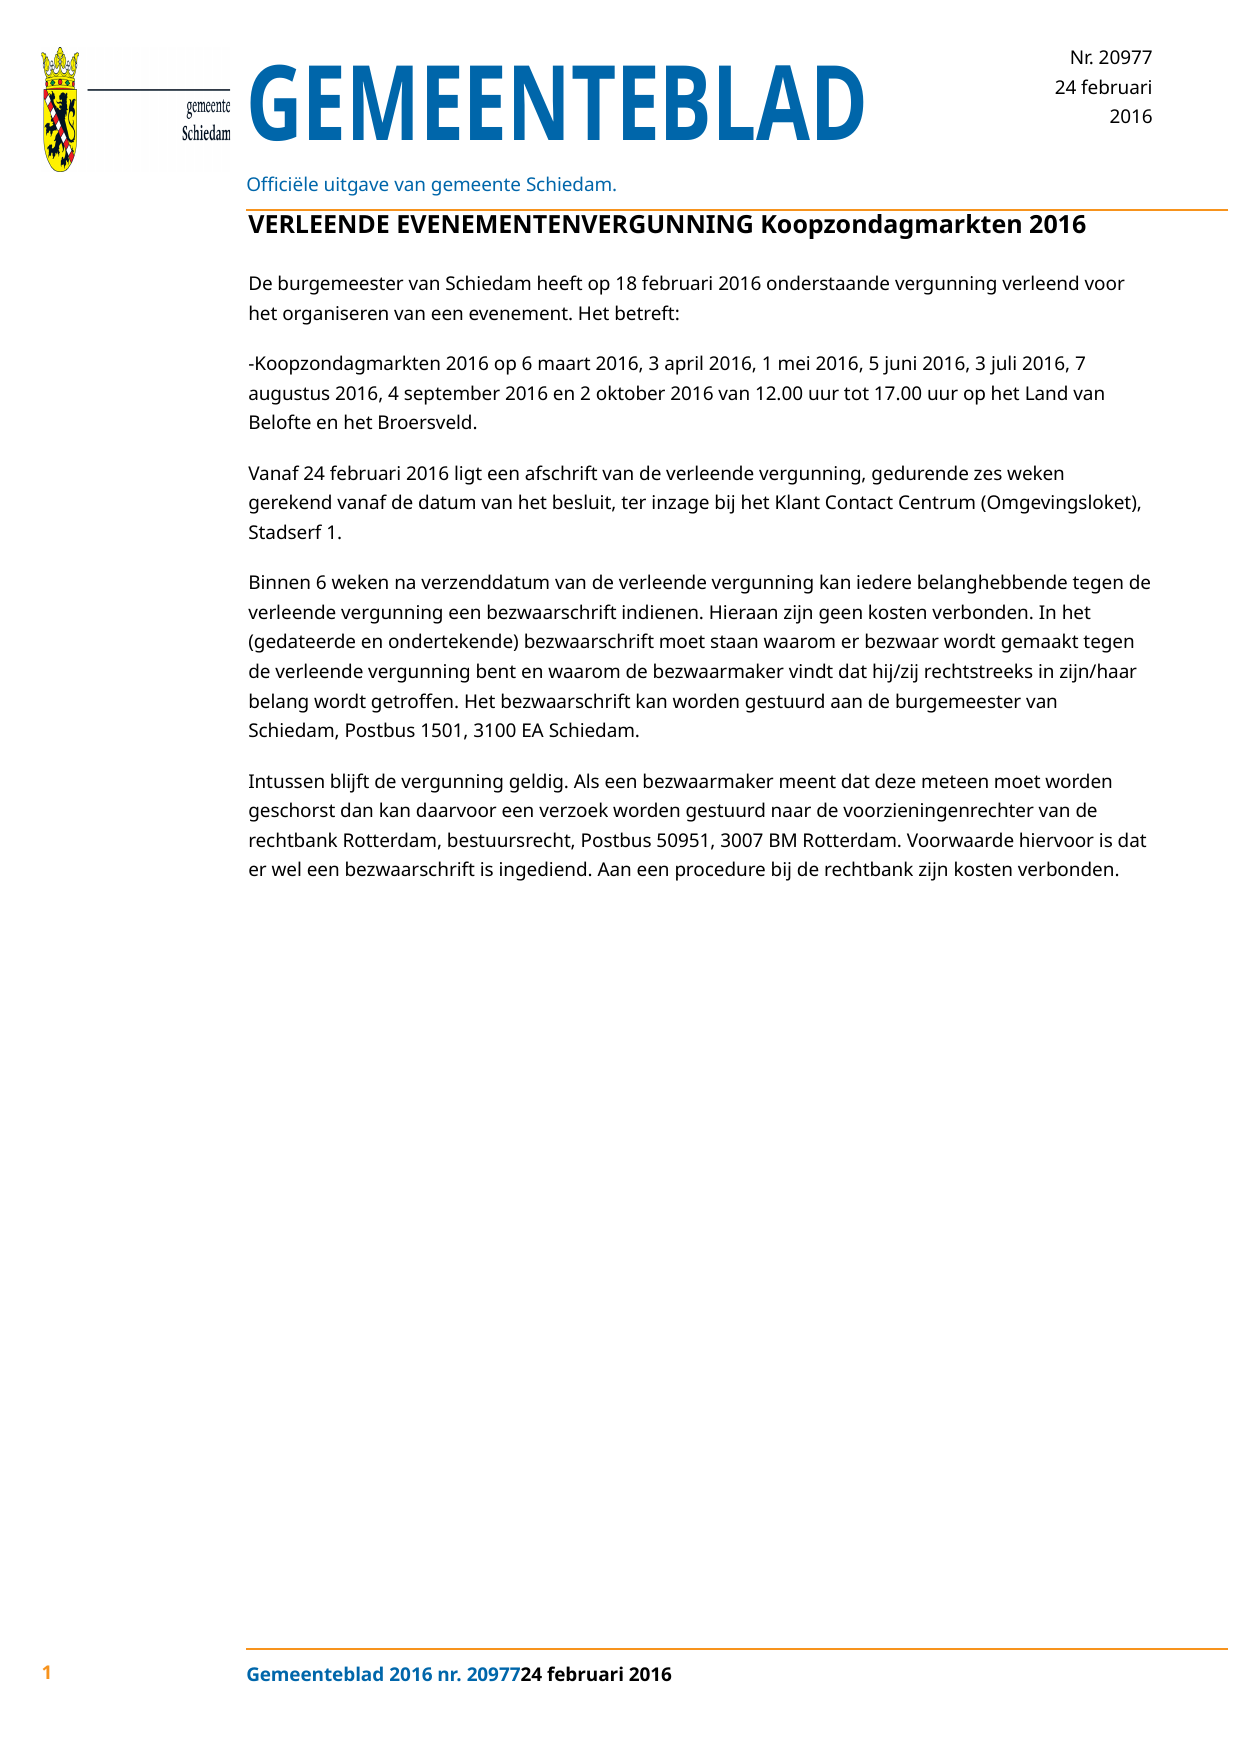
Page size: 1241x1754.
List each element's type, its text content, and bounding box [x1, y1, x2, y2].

text VERLEENDE EVENEMENTENVERGUNNING Koopzondagmarkten 2016 [248, 211, 1152, 241]
text Vanaf 24 februari 2016 ligt een afschrift van de verleende vergunning, gedurende zes weken gerekend vanaf de datum van het besluit, ter inzage bij het Klant Contact Centrum (Omgevingsloket), Stadserf 1. [248, 460, 1152, 545]
text De burgemeester van Schiedam heeft op 18 februari 2016 onderstaande vergunning verleend voor het organiseren van een evenement. Het betreft: [248, 270, 1152, 326]
picture [41, 47, 231, 172]
text Intussen blijft de vergunning geldig. Als een bezwaarmaker meent dat deze meteen moet worden geschorst dan kan daarvoor een verzoek worden gestuurd naar de voorzieningenrechter van de rechtbank Rotterdam, bestuursrecht, Postbus 50951, 3007 BM Rotterdam. Voorwaarde hiervoor is dat er wel een bezwaarschrift is ingediend. Aan een procedure bij de rechtbank zijn kosten verbonden. [248, 768, 1152, 882]
text Binnen 6 weken na verzenddatum van de verleende vergunning kan iedere belanghebbende tegen de verleende vergunning een bezwaarschrift indienen. Hieraan zijn geen kosten verbonden. In het (gedateerde en ondertekende) bezwaarschrift moet staan waarom er bezwaar wordt gemaakt tegen de verleende vergunning bent en waarom de bezwaarmaker vindt dat hij/zij rechtstreeks in zijn/haar belang wordt getroffen. Het bezwaarschrift kan worden gestuurd aan de burgemeester van Schiedam, Postbus 1501, 3100 EA Schiedam. [248, 569, 1152, 743]
text -Koopzondagmarkten 2016 op 6 maart 2016, 3 april 2016, 1 mei 2016, 5 juni 2016, 3 juli 2016, 7 augustus 2016, 4 september 2016 en 2 oktober 2016 van 12.00 uur tot 17.00 uur op het Land van Belofte en het Broersveld. [248, 350, 1152, 435]
